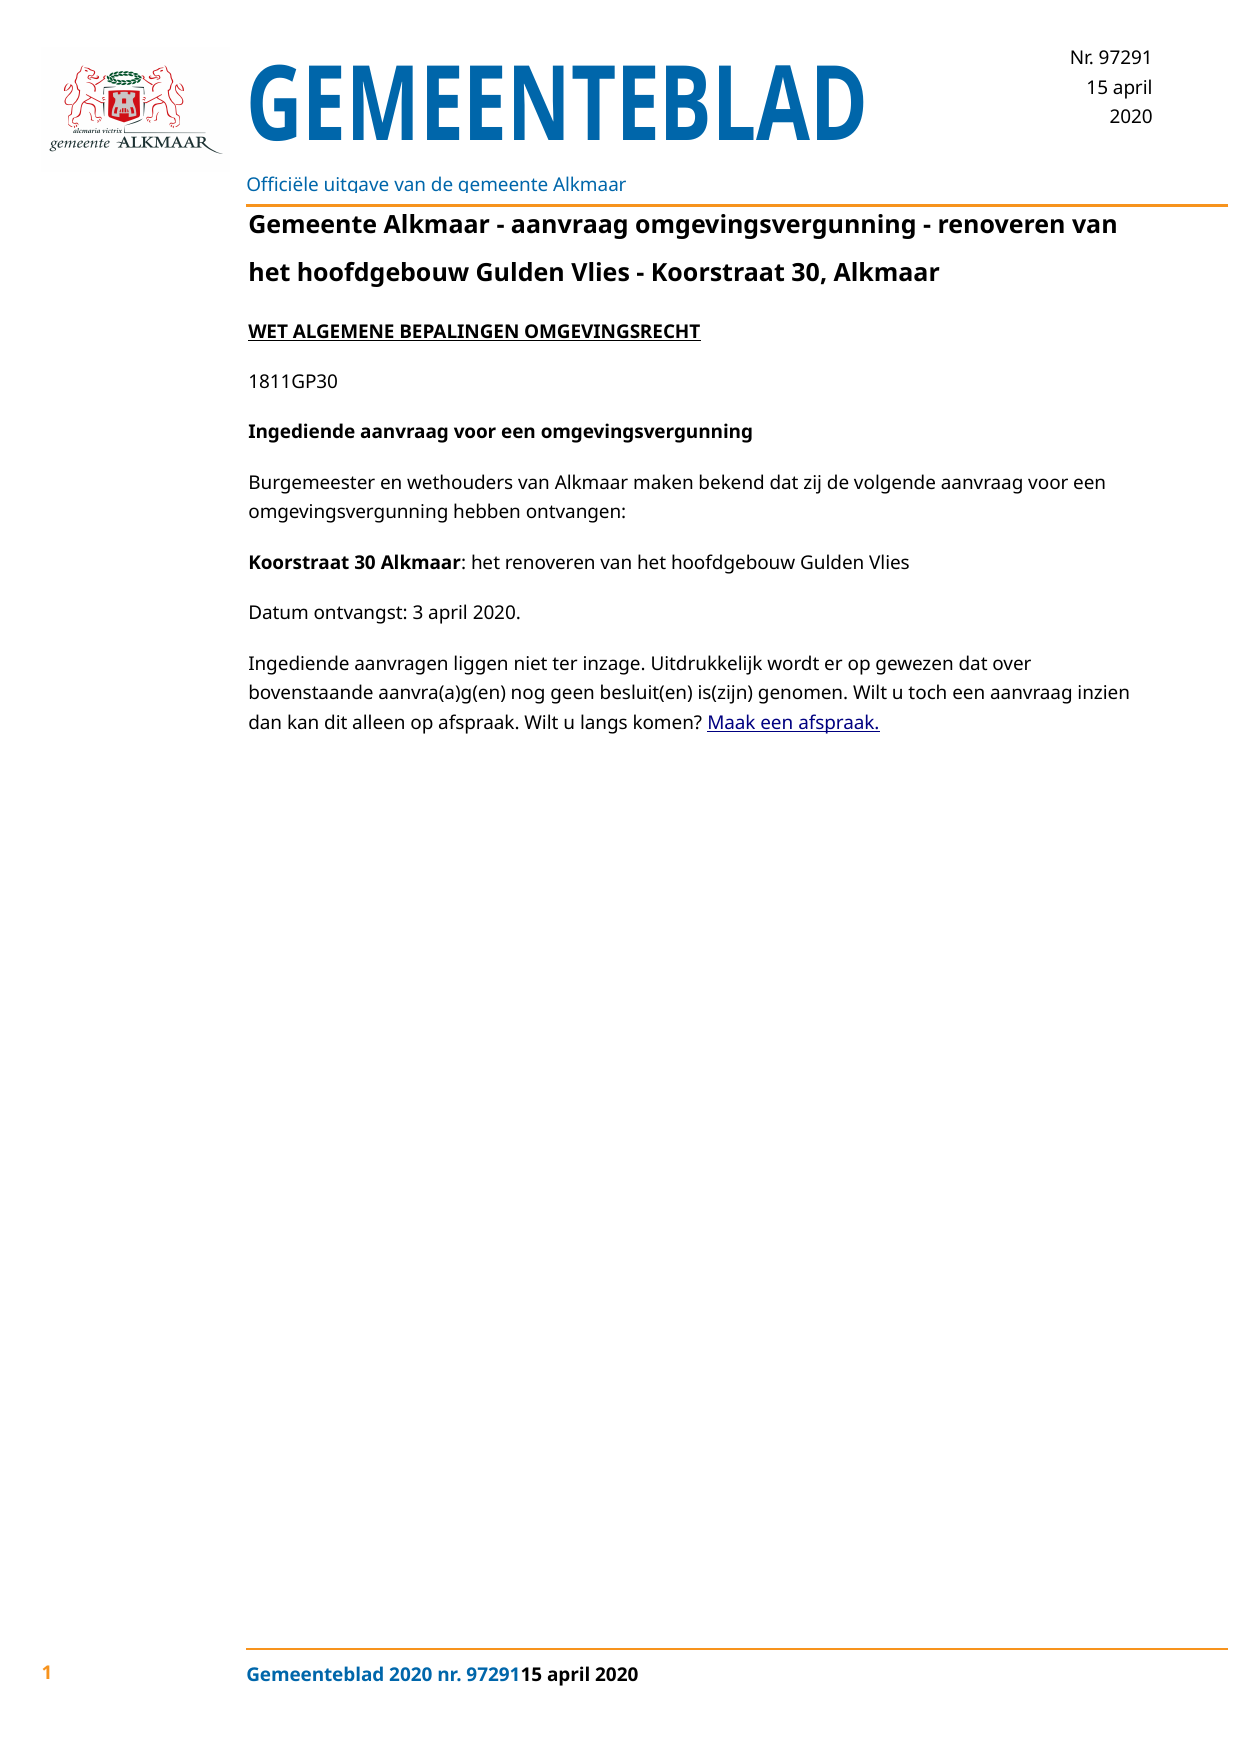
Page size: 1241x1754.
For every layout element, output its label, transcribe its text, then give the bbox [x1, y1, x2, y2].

text Datum ontvangst: 3 april 2020. [248, 599, 1152, 625]
picture [41, 47, 231, 172]
text Koorstraat 30 Alkmaar: het renoveren van het hoofdgebouw Gulden Vlies [248, 549, 1152, 575]
text 1811GP30 [248, 368, 1152, 394]
text WET ALGEMENE BEPALINGEN OMGEVINGSRECHT [248, 318, 1152, 344]
text Burgemeester en wethouders van Alkmaar maken bekend dat zij de volgende aanvraag voor een omgevingsvergunning hebben ontvangen: [248, 469, 1152, 524]
text Ingediende aanvragen liggen niet ter inzage. Uitdrukkelijk wordt er op gewezen dat over bovenstaande aanvra(a)g(en) nog geen besluit(en) is(zijn) genomen. Wilt u toch een aanvraag inzien dan kan dit alleen op afspraak. Wilt u langs komen? Maak een afspraak. [248, 650, 1152, 735]
text Ingediende aanvraag voor een omgevingsvergunning [248, 419, 1152, 444]
text Gemeente Alkmaar - aanvraag omgevingsvergunning - renoveren van het hoofdgebouw Gulden Vlies - Koorstraat 30, Alkmaar [248, 207, 1152, 288]
